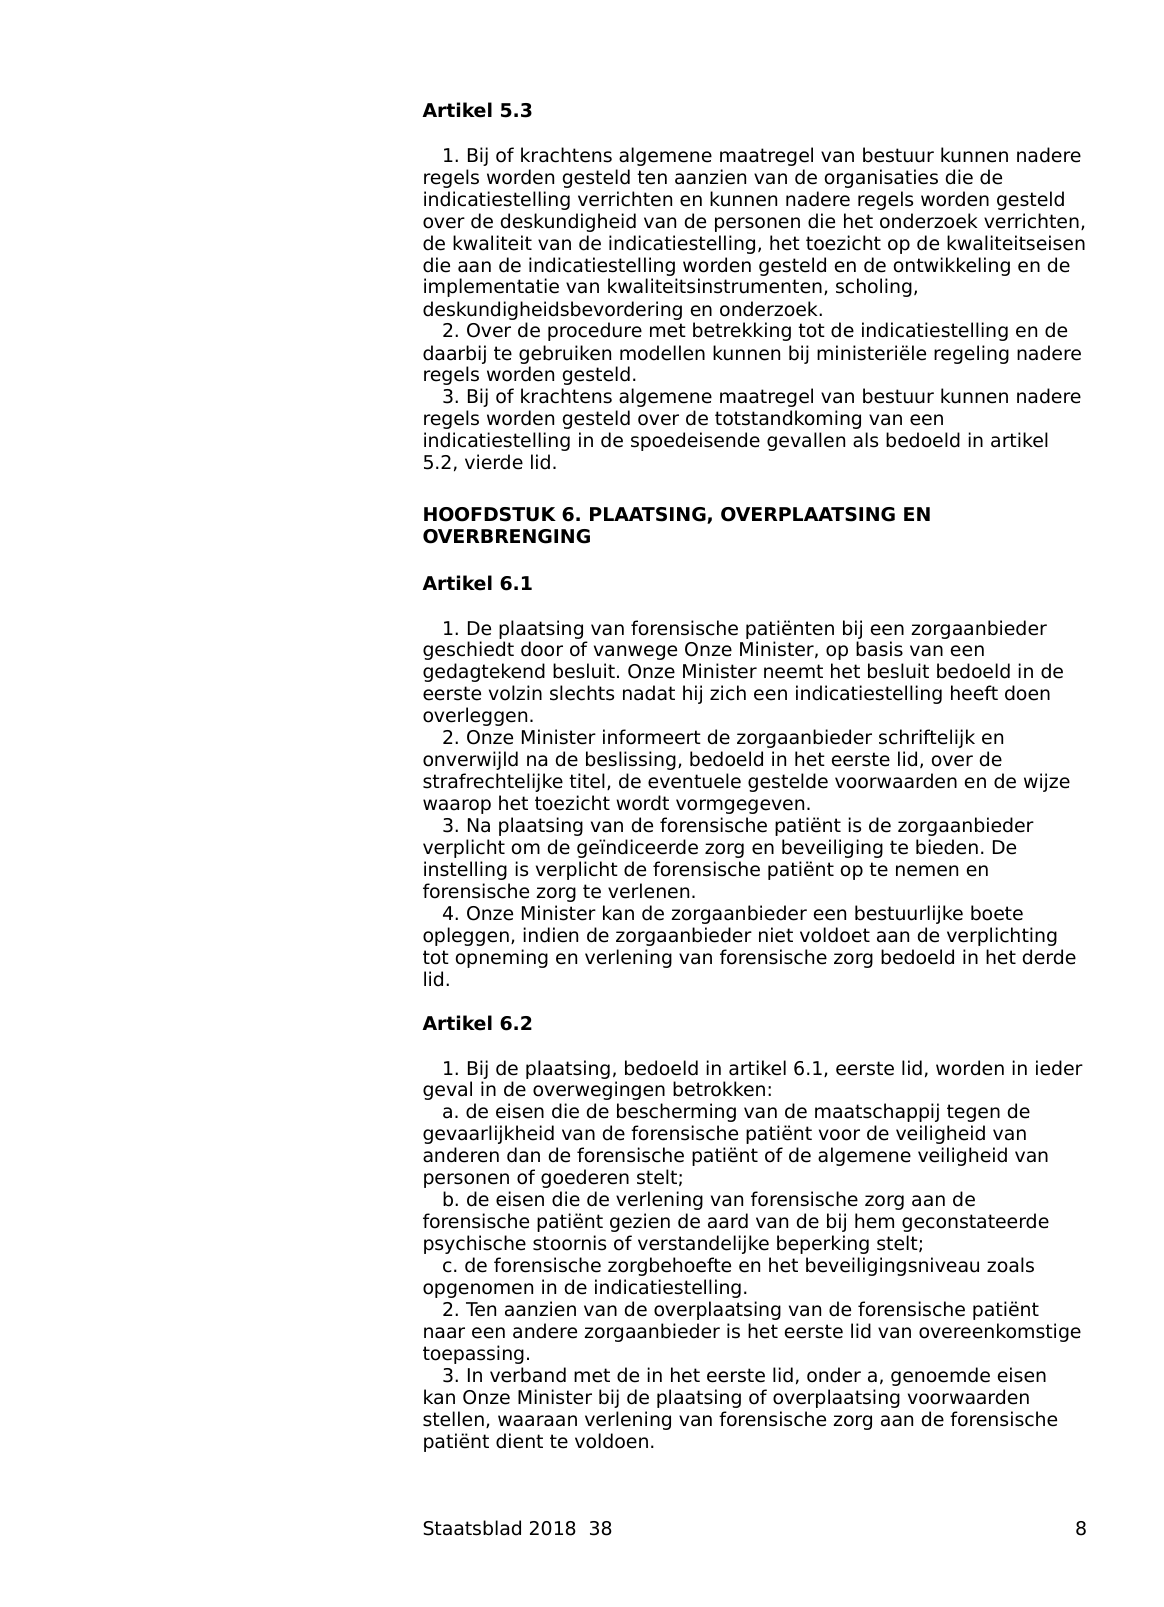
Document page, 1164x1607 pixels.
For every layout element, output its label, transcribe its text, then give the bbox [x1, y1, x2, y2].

text 3. Na plaatsing van de forensische patiënt is de zorgaanbieder verplicht om de geïndiceerde zorg en beveiliging te bieden. De instelling is verplicht de forensische patiënt op te nemen en forensische zorg te verlenen. [422, 815, 1087, 903]
text 1. Bij de plaatsing, bedoeld in artikel 6.1, eerste lid, worden in ieder geval in de overwegingen betrokken: [422, 1057, 1087, 1101]
text b. de eisen die de verlening van forensische zorg aan de forensische patiënt gezien de aard van de bij hem geconstateerde psychische stoornis of verstandelijke beperking stelt; [422, 1189, 1087, 1255]
text 2. Ten aanzien van de overplaatsing van de forensische patiënt naar een andere zorgaanbieder is het eerste lid van overeenkomstige toepassing. [422, 1299, 1087, 1365]
text 2. Onze Minister informeert de zorgaanbieder schriftelijk en onverwijld na de beslissing, bedoeld in het eerste lid, over de strafrechtelijke titel, de eventuele gestelde voorwaarden en de wijze waarop het toezicht wordt vormgegeven. [422, 727, 1087, 815]
subtitle Artikel 5.3 [422, 100, 1087, 122]
text a. de eisen die de bescherming van de maatschappij tegen de gevaarlijkheid van de forensische patiënt voor de veiligheid van anderen dan de forensische patiënt of de algemene veiligheid van personen of goederen stelt; [422, 1101, 1087, 1189]
text c. de forensische zorgbehoefte en het beveiligingsniveau zoals opgenomen in de indicatiestelling. [422, 1255, 1087, 1299]
text 1. De plaatsing van forensische patiënten bij een zorgaanbieder geschiedt door of vanwege Onze Minister, op basis van een gedagtekend besluit. Onze Minister neemt het besluit bedoeld in de eerste volzin slechts nadat hij zich een indicatiestelling heeft doen overleggen. [422, 617, 1087, 727]
subtitle HOOFDSTUK 6. PLAATSING, OVERPLAATSING EN OVERBRENGING [422, 504, 1087, 548]
text 2. Over de procedure met betrekking tot de indicatiestelling en de daarbij te gebruiken modellen kunnen bij ministeriële regeling nadere regels worden gesteld. [422, 320, 1087, 386]
subtitle Artikel 6.2 [422, 1013, 1087, 1035]
text 3. In verband met de in het eerste lid, onder a, genoemde eisen kan Onze Minister bij de plaatsing of overplaatsing voorwaarden stellen, waaraan verlening van forensische zorg aan de forensische patiënt dient te voldoen. [422, 1365, 1087, 1453]
text 3. Bij of krachtens algemene maatregel van bestuur kunnen nadere regels worden gesteld over de totstandkoming van een indicatiestelling in de spoedeisende gevallen als bedoeld in artikel 5.2, vierde lid. [422, 386, 1087, 474]
text 1. Bij of krachtens algemene maatregel van bestuur kunnen nadere regels worden gesteld ten aanzien van de organisaties die de indicatiestelling verrichten en kunnen nadere regels worden gesteld over de deskundigheid van de personen die het onderzoek verrichten, de kwaliteit van de indicatiestelling, het toezicht op de kwaliteitseisen die aan de indicatiestelling worden gesteld en de ontwikkeling en de implementatie van kwaliteitsinstrumenten, scholing, deskundigheidsbevordering en onderzoek. [422, 144, 1087, 320]
text 4. Onze Minister kan de zorgaanbieder een bestuurlijke boete opleggen, indien de zorgaanbieder niet voldoet aan de verplichting tot opneming en verlening van forensische zorg bedoeld in het derde lid. [422, 903, 1087, 991]
subtitle Artikel 6.1 [422, 573, 1087, 595]
